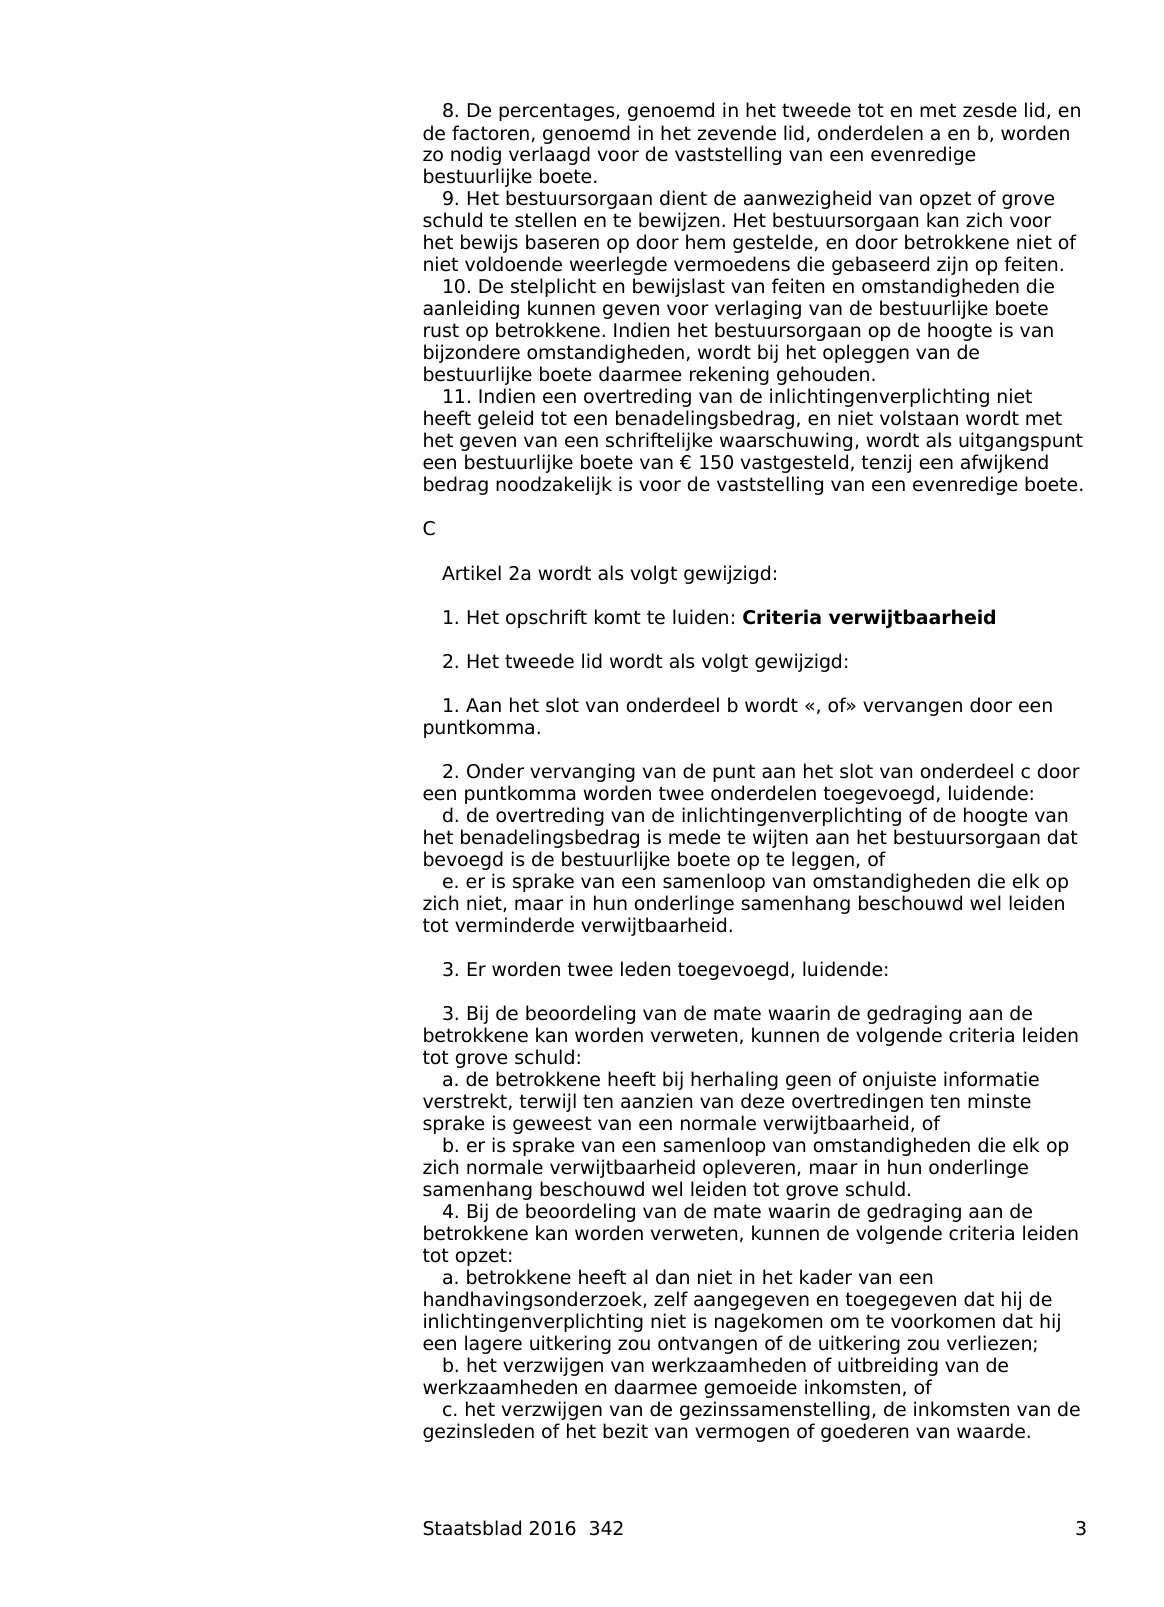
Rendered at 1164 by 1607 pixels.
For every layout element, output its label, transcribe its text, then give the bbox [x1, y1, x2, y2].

text b. het verzwijgen van werkzaamheden of uitbreiding van de werkzaamheden en daarmee gemoeide inkomsten, of [422, 1355, 1087, 1399]
text 8. De percentages, genoemd in het tweede tot en met zesde lid, en de factoren, genoemd in het zevende lid, onderdelen a en b, worden zo nodig verlaagd voor de vaststelling van een evenredige bestuurlijke boete. [422, 100, 1087, 188]
text Artikel 2a wordt als volgt gewijzigd: [422, 562, 1087, 584]
text 4. Bij de beoordeling van de mate waarin de gedraging aan de betrokkene kan worden verweten, kunnen de volgende criteria leiden tot opzet: [422, 1201, 1087, 1267]
text 1. Het opschrift komt te luiden: Criteria verwijtbaarheid [422, 607, 1087, 628]
text c. het verzwijgen van de gezinssamenstelling, de inkomsten van de gezinsleden of het bezit van vermogen of goederen van waarde. [422, 1399, 1087, 1443]
text d. de overtreding van de inlichtingenverplichting of de hoogte van het benadelingsbedrag is mede te wijten aan het bestuursorgaan dat bevoegd is de bestuurlijke boete op te leggen, of [422, 805, 1087, 871]
text 2. Het tweede lid wordt als volgt gewijzigd: [422, 651, 1087, 673]
text 11. Indien een overtreding van de inlichtingenverplichting niet heeft geleid tot een benadelingsbedrag, en niet volstaan wordt met het geven van een schriftelijke waarschuwing, wordt als uitgangspunt een bestuurlijke boete van € 150 vastgesteld, tenzij een afwijkend bedrag noodzakelijk is voor de vaststelling van een evenredige boete. [422, 386, 1087, 496]
text C [422, 518, 1087, 540]
text 3. Bij de beoordeling van de mate waarin de gedraging aan de betrokkene kan worden verweten, kunnen de volgende criteria leiden tot grove schuld: [422, 1003, 1087, 1069]
text 2. Onder vervanging van de punt aan het slot van onderdeel c door een puntkomma worden twee onderdelen toegevoegd, luidende: [422, 761, 1087, 805]
text 9. Het bestuursorgaan dient de aanwezigheid van opzet of grove schuld te stellen en te bewijzen. Het bestuursorgaan kan zich voor het bewijs baseren op door hem gestelde, en door betrokkene niet of niet voldoende weerlegde vermoedens die gebaseerd zijn op feiten. [422, 188, 1087, 276]
text b. er is sprake van een samenloop van omstandigheden die elk op zich normale verwijtbaarheid opleveren, maar in hun onderlinge samenhang beschouwd wel leiden tot grove schuld. [422, 1135, 1087, 1201]
text a. betrokkene heeft al dan niet in het kader van een handhavingsonderzoek, zelf aangegeven en toegegeven dat hij de inlichtingenverplichting niet is nagekomen om te voorkomen dat hij een lagere uitkering zou ontvangen of de uitkering zou verliezen; [422, 1267, 1087, 1355]
text 10. De stelplicht en bewijslast van feiten en omstandigheden die aanleiding kunnen geven voor verlaging van de bestuurlijke boete rust op betrokkene. Indien het bestuursorgaan op de hoogte is van bijzondere omstandigheden, wordt bij het opleggen van de bestuurlijke boete daarmee rekening gehouden. [422, 276, 1087, 386]
text e. er is sprake van een samenloop van omstandigheden die elk op zich niet, maar in hun onderlinge samenhang beschouwd wel leiden tot verminderde verwijtbaarheid. [422, 871, 1087, 937]
text 1. Aan het slot van onderdeel b wordt «, of» vervangen door een puntkomma. [422, 695, 1087, 739]
text a. de betrokkene heeft bij herhaling geen of onjuiste informatie verstrekt, terwijl ten aanzien van deze overtredingen ten minste sprake is geweest van een normale verwijtbaarheid, of [422, 1069, 1087, 1135]
text 3. Er worden twee leden toegevoegd, luidende: [422, 959, 1087, 981]
